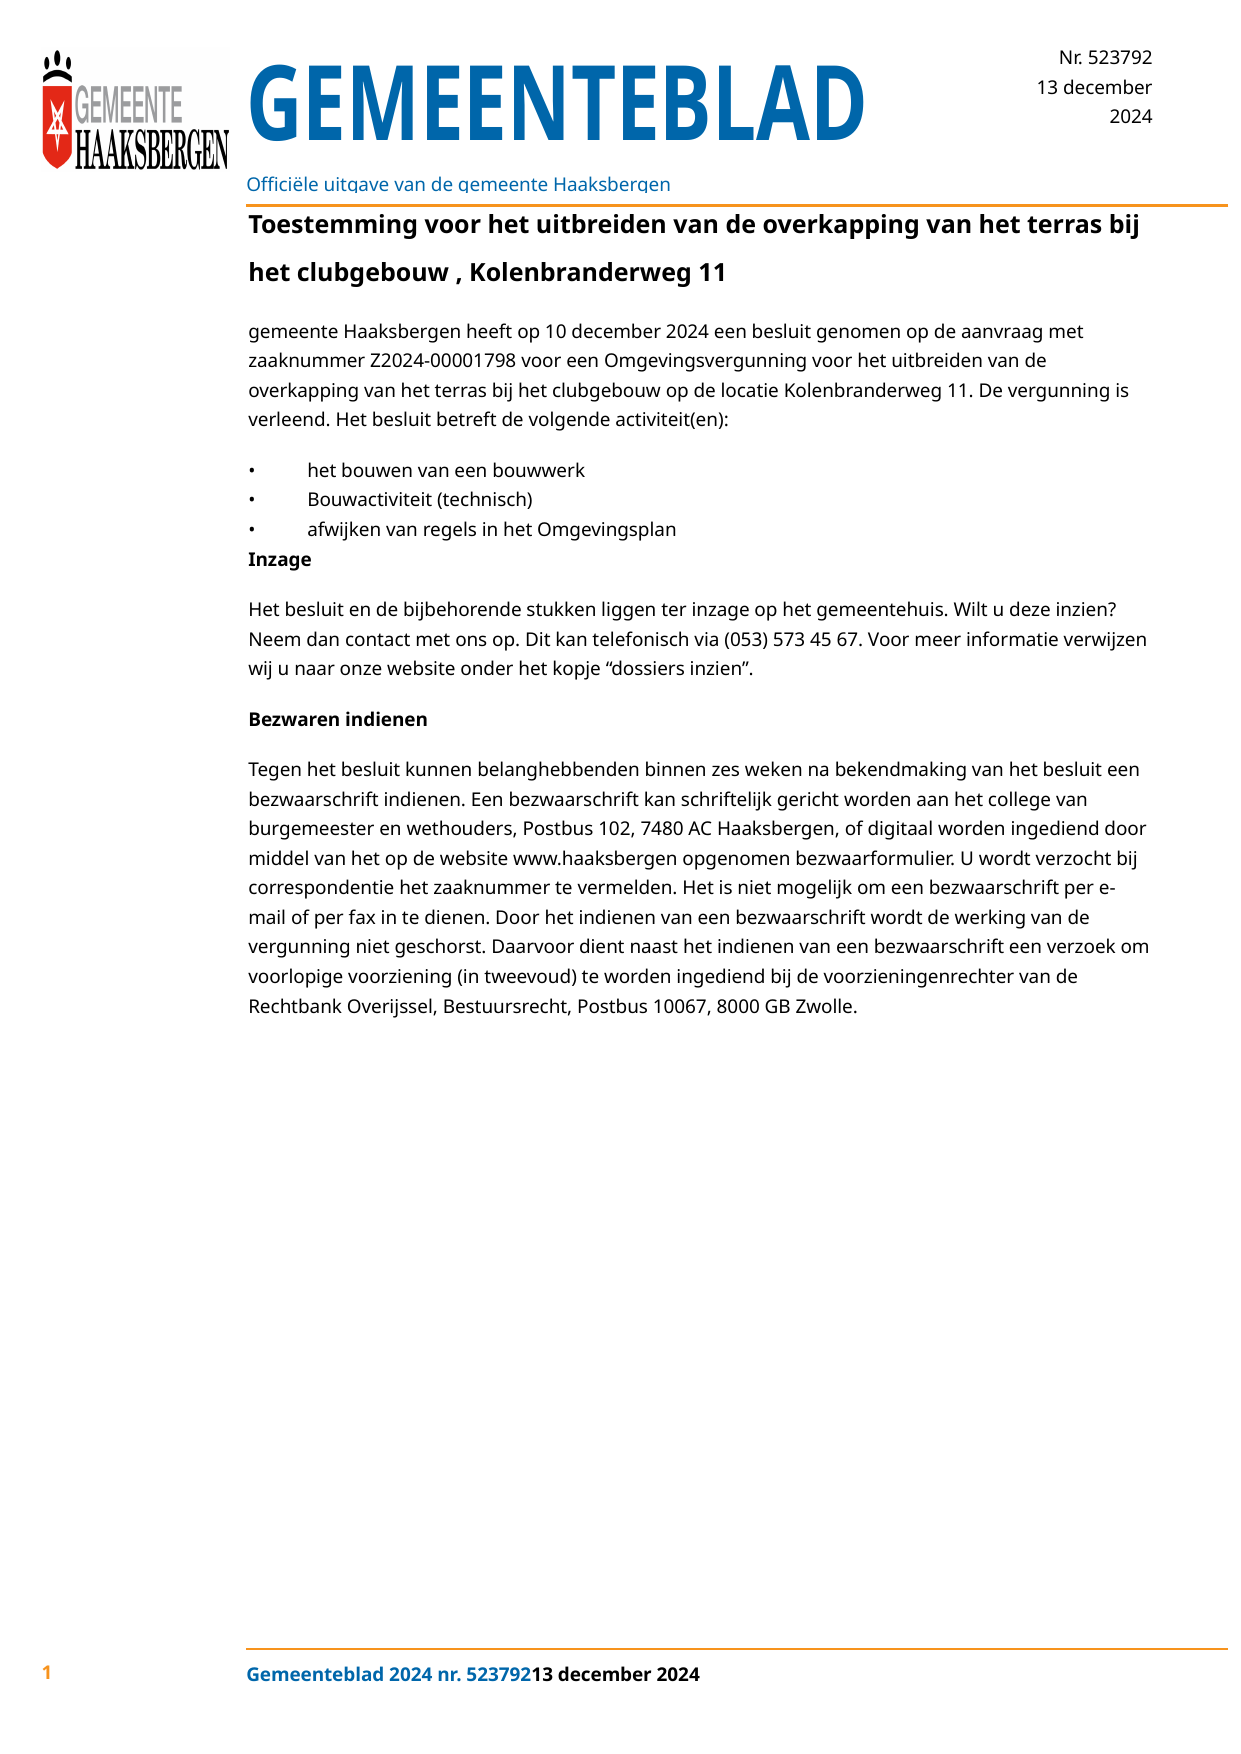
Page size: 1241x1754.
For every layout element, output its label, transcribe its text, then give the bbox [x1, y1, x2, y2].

picture [41, 47, 231, 172]
list het bouwen van een bouwwerk [248, 457, 1152, 483]
text Inzage [248, 546, 1152, 572]
list afwijken van regels in het Omgevingsplan [248, 516, 1152, 542]
text Tegen het besluit kunnen belanghebbenden binnen zes weken na bekendmaking van het besluit een bezwaarschrift indienen. Een bezwaarschrift kan schriftelijk gericht worden aan het college van burgemeester en wethouders, Postbus 102, 7480 AC Haaksbergen, of digitaal worden ingediend door middel van het op de website www.haaksbergen opgenomen bezwaarformulier. U wordt verzocht bij correspondentie het zaaknummer te vermelden. Het is niet mogelijk om een bezwaarschrift per e-mail of per fax in te dienen. Door het indienen van een bezwaarschrift wordt de werking van de vergunning niet geschorst. Daarvoor dient naast het indienen van een bezwaarschrift een verzoek om voorlopige voorziening (in tweevoud) te worden ingediend bij de voorzieningenrechter van de Rechtbank Overijssel, Bestuursrecht, Postbus 10067, 8000 GB Zwolle. [248, 756, 1152, 1019]
text gemeente Haaksbergen heeft op 10 december 2024 een besluit genomen op de aanvraag met zaaknummer Z2024-00001798 voor een Omgevingsvergunning voor het uitbreiden van de overkapping van het terras bij het clubgebouw op de locatie Kolenbranderweg 11. De vergunning is verleend. Het besluit betreft de volgende activiteit(en): [248, 318, 1152, 432]
list Bouwactiviteit (technisch) [248, 487, 1152, 512]
text Het besluit en de bijbehorende stukken liggen ter inzage op het gemeentehuis. Wilt u deze inzien? Neem dan contact met ons op. Dit kan telefonisch via (053) 573 45 67. Voor meer informatie verwijzen wij u naar onze website onder het kopje “dossiers inzien”. [248, 596, 1152, 681]
text Toestemming voor het uitbreiden van de overkapping van het terras bij het clubgebouw , Kolenbranderweg 11 [248, 207, 1152, 288]
text Bezwaren indienen [248, 706, 1152, 732]
